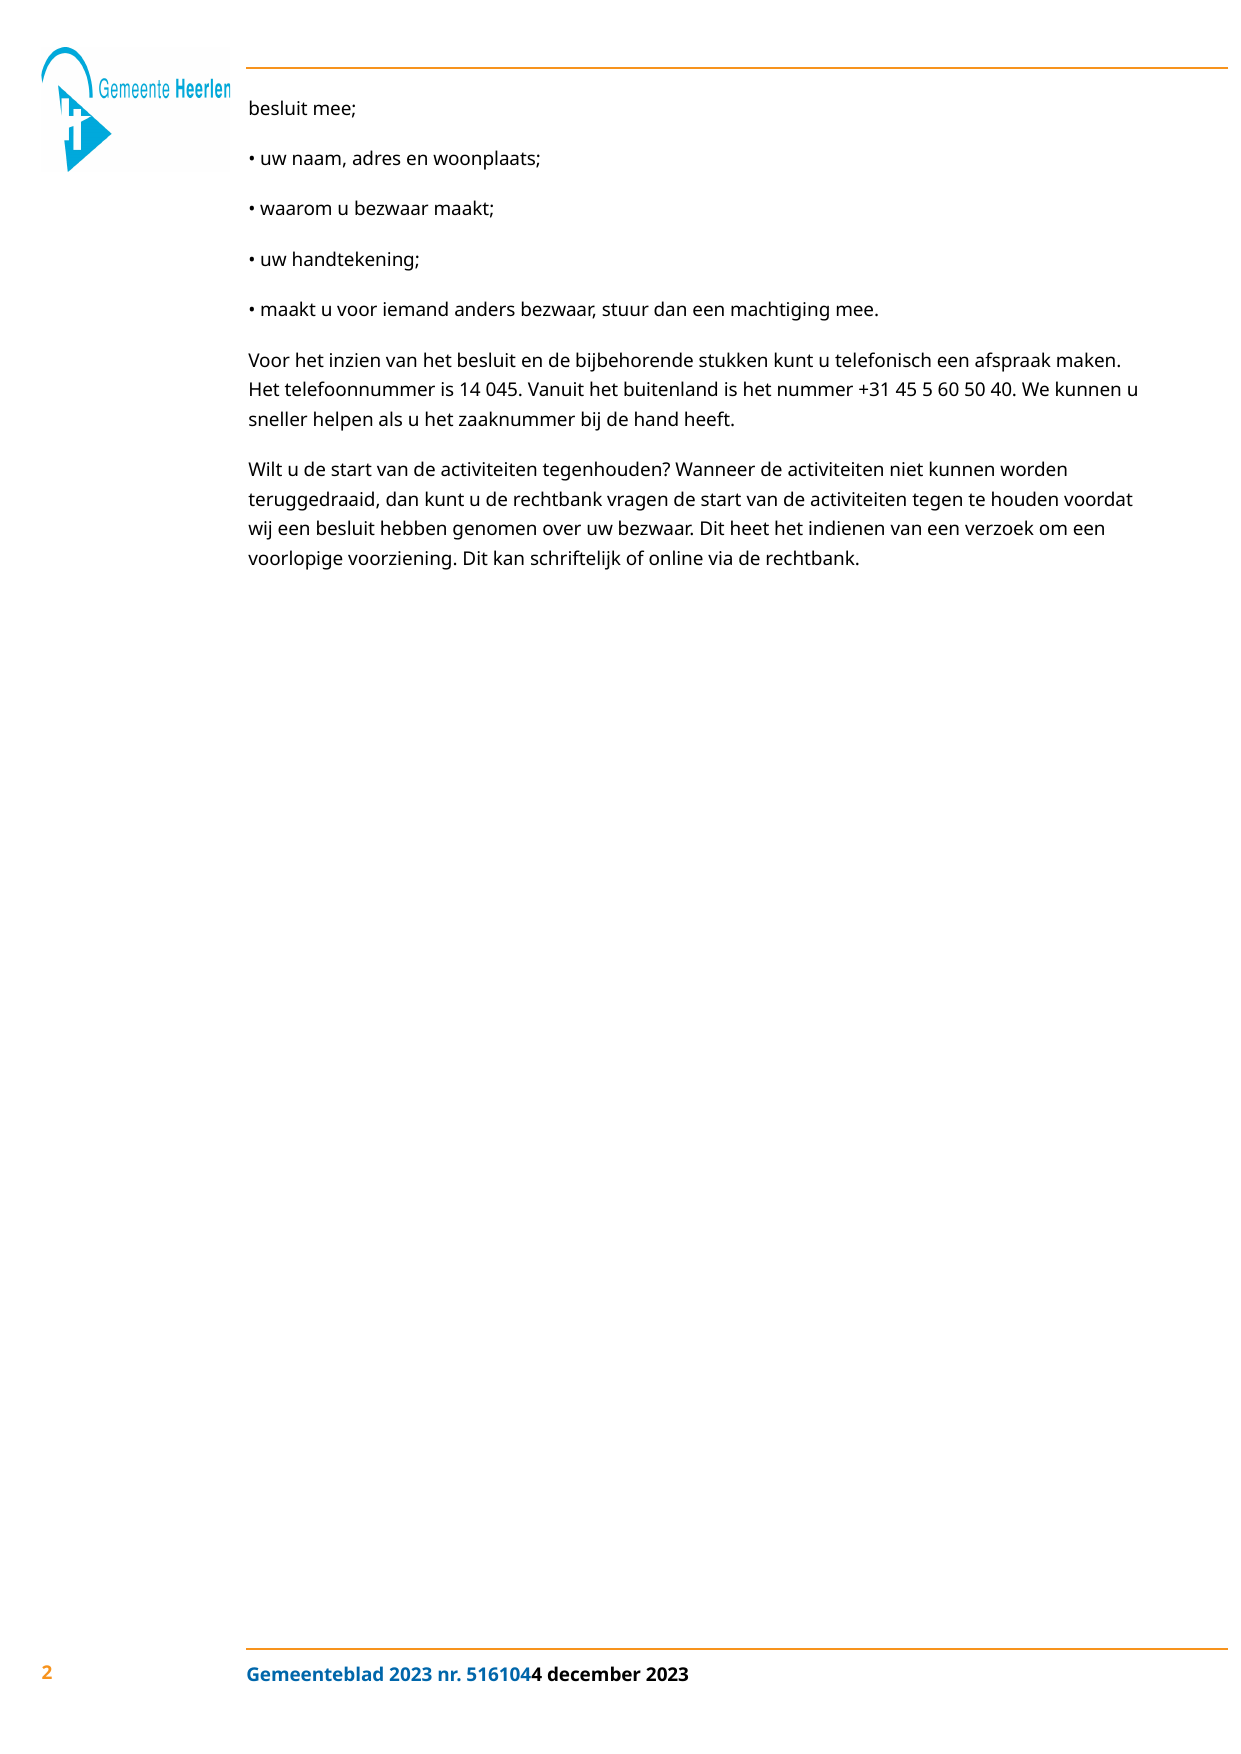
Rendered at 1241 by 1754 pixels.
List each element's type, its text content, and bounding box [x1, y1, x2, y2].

text • uw naam, adres en woonplaats; [248, 145, 1152, 171]
picture [41, 47, 59, 70]
picture [41, 47, 231, 172]
text • uw handtekening; [248, 246, 1152, 272]
text • waarom u bezwaar maakt; [248, 196, 1152, 221]
text Voor het inzien van het besluit en de bijbehorende stukken kunt u telefonisch een afspraak maken. Het telefoonnummer is 14 045. Vanuit het buitenland is het nummer +31 45 5 60 50 40. We kunnen u sneller helpen als u het zaaknummer bij de hand heeft. [248, 347, 1152, 432]
text Wilt u de start van de activiteiten tegenhouden? Wanneer de activiteiten niet kunnen worden teruggedraaid, dan kunt u de rechtbank vragen de start van de activiteiten tegen te houden voordat wij een besluit hebben genomen over uw bezwaar. Dit heet het indienen van een verzoek om een voorlopige voorziening. Dit kan schriftelijk of online via de rechtbank. [248, 456, 1152, 571]
text besluit mee; [248, 95, 1152, 121]
text • maakt u voor iemand anders bezwaar, stuur dan een machtiging mee. [248, 296, 1152, 322]
